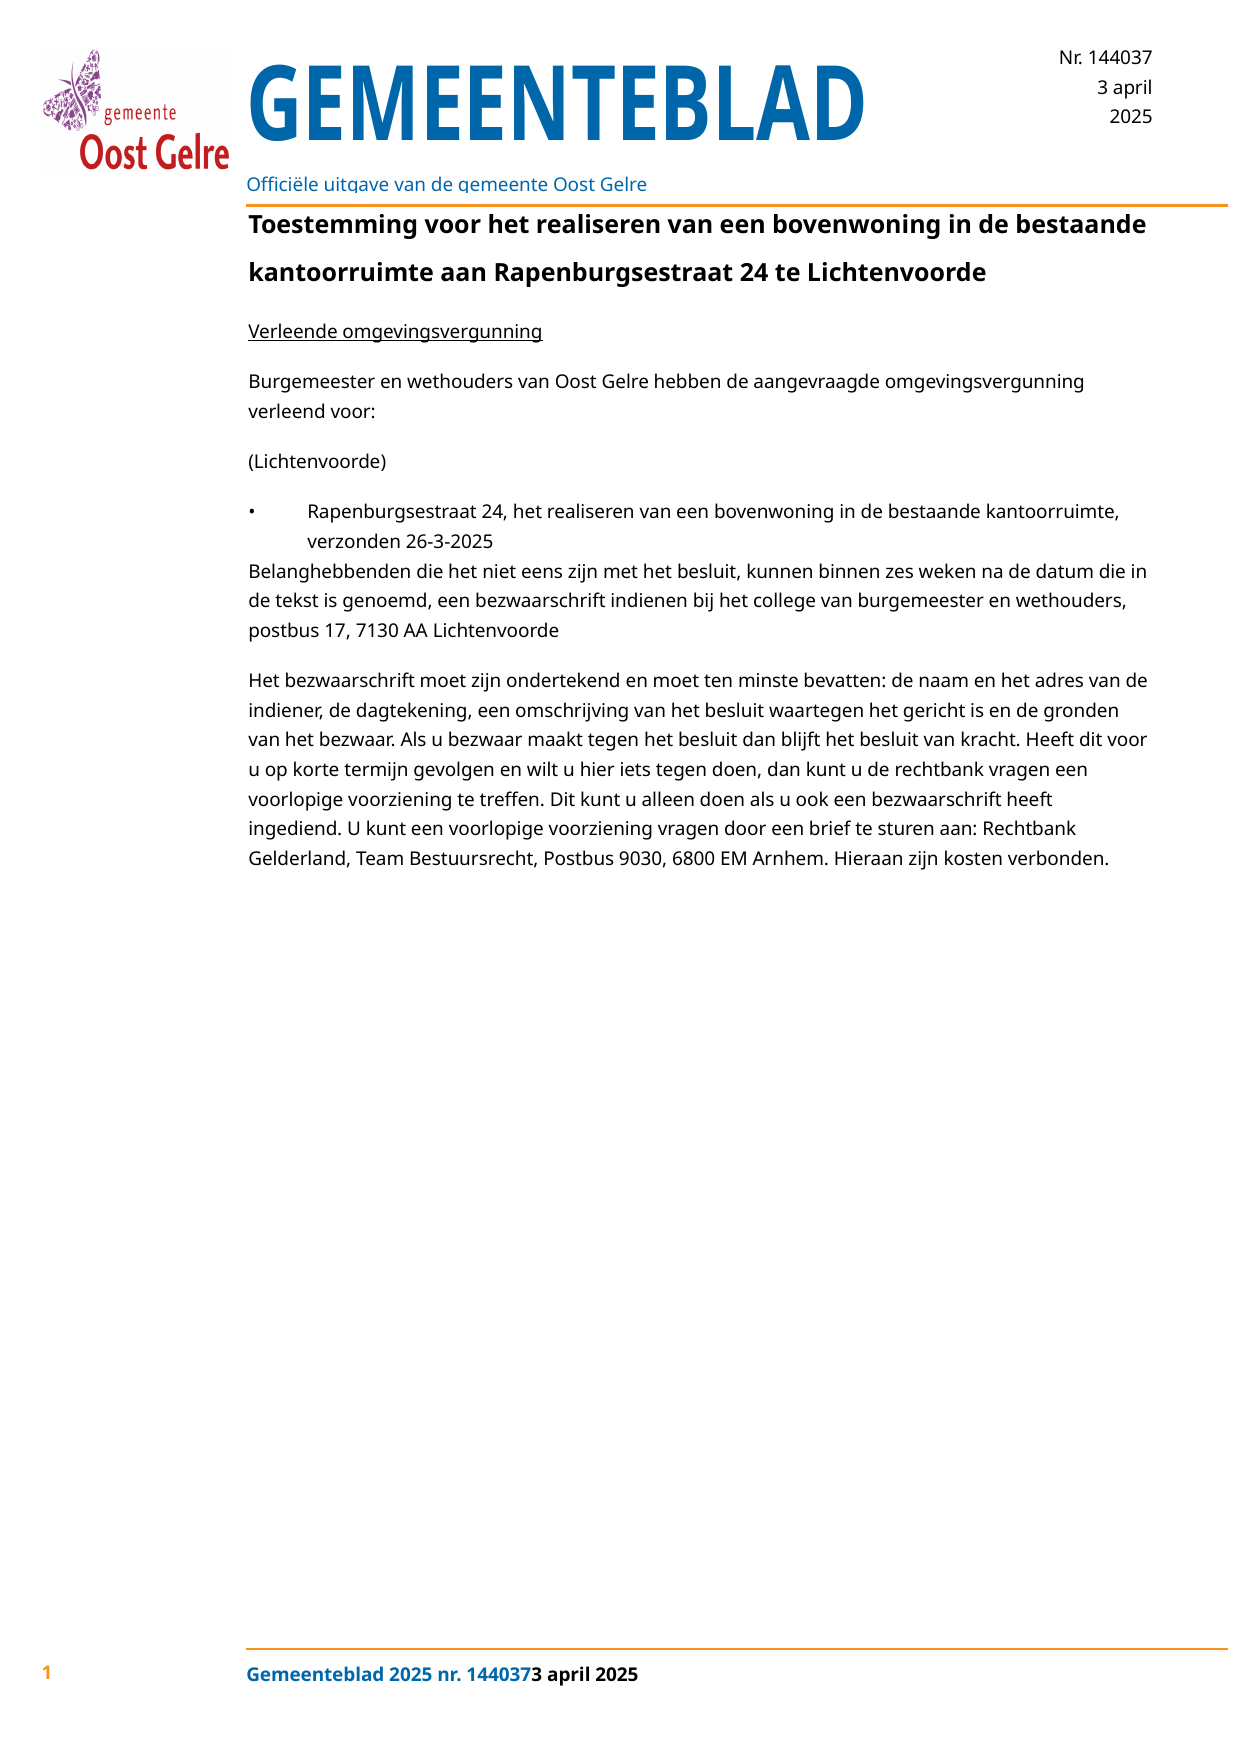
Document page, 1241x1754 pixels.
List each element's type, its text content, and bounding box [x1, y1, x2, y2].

text Verleende omgevingsvergunning [248, 318, 1152, 344]
text Het bezwaarschrift moet zijn ondertekend en moet ten minste bevatten: de naam en het adres van de indiener, de dagtekening, een omschrijving van het besluit waartegen het gericht is en de gronden van het bezwaar. Als u bezwaar maakt tegen het besluit dan blijft het besluit van kracht. Heeft dit voor u op korte termijn gevolgen en wilt u hier iets tegen doen, dan kunt u de rechtbank vragen een voorlopige voorziening te treffen. Dit kunt u alleen doen als u ook een bezwaarschrift heeft ingediend. U kunt een voorlopige voorziening vragen door een brief te sturen aan: Rechtbank Gelderland, Team Bestuursrecht, Postbus 9030, 6800 EM Arnhem. Hieraan zijn kosten verbonden. [248, 667, 1152, 871]
list Rapenburgsestraat 24, het realiseren van een bovenwoning in de bestaande kantoorruimte, verzonden 26-3-2025 [248, 499, 1152, 554]
picture [41, 47, 231, 172]
text Toestemming voor het realiseren van een bovenwoning in de bestaande kantoorruimte aan Rapenburgsestraat 24 te Lichtenvoorde [248, 207, 1152, 288]
text Burgemeester en wethouders van Oost Gelre hebben de aangevraagde omgevingsvergunning verleend voor: [248, 368, 1152, 424]
text Belanghebbenden die het niet eens zijn met het besluit, kunnen binnen zes weken na de datum die in de tekst is genoemd, een bezwaarschrift indienen bij het college van burgemeester en wethouders, postbus 17, 7130 AA Lichtenvoorde [248, 558, 1152, 643]
text (Lichtenvoorde) [248, 448, 1152, 474]
